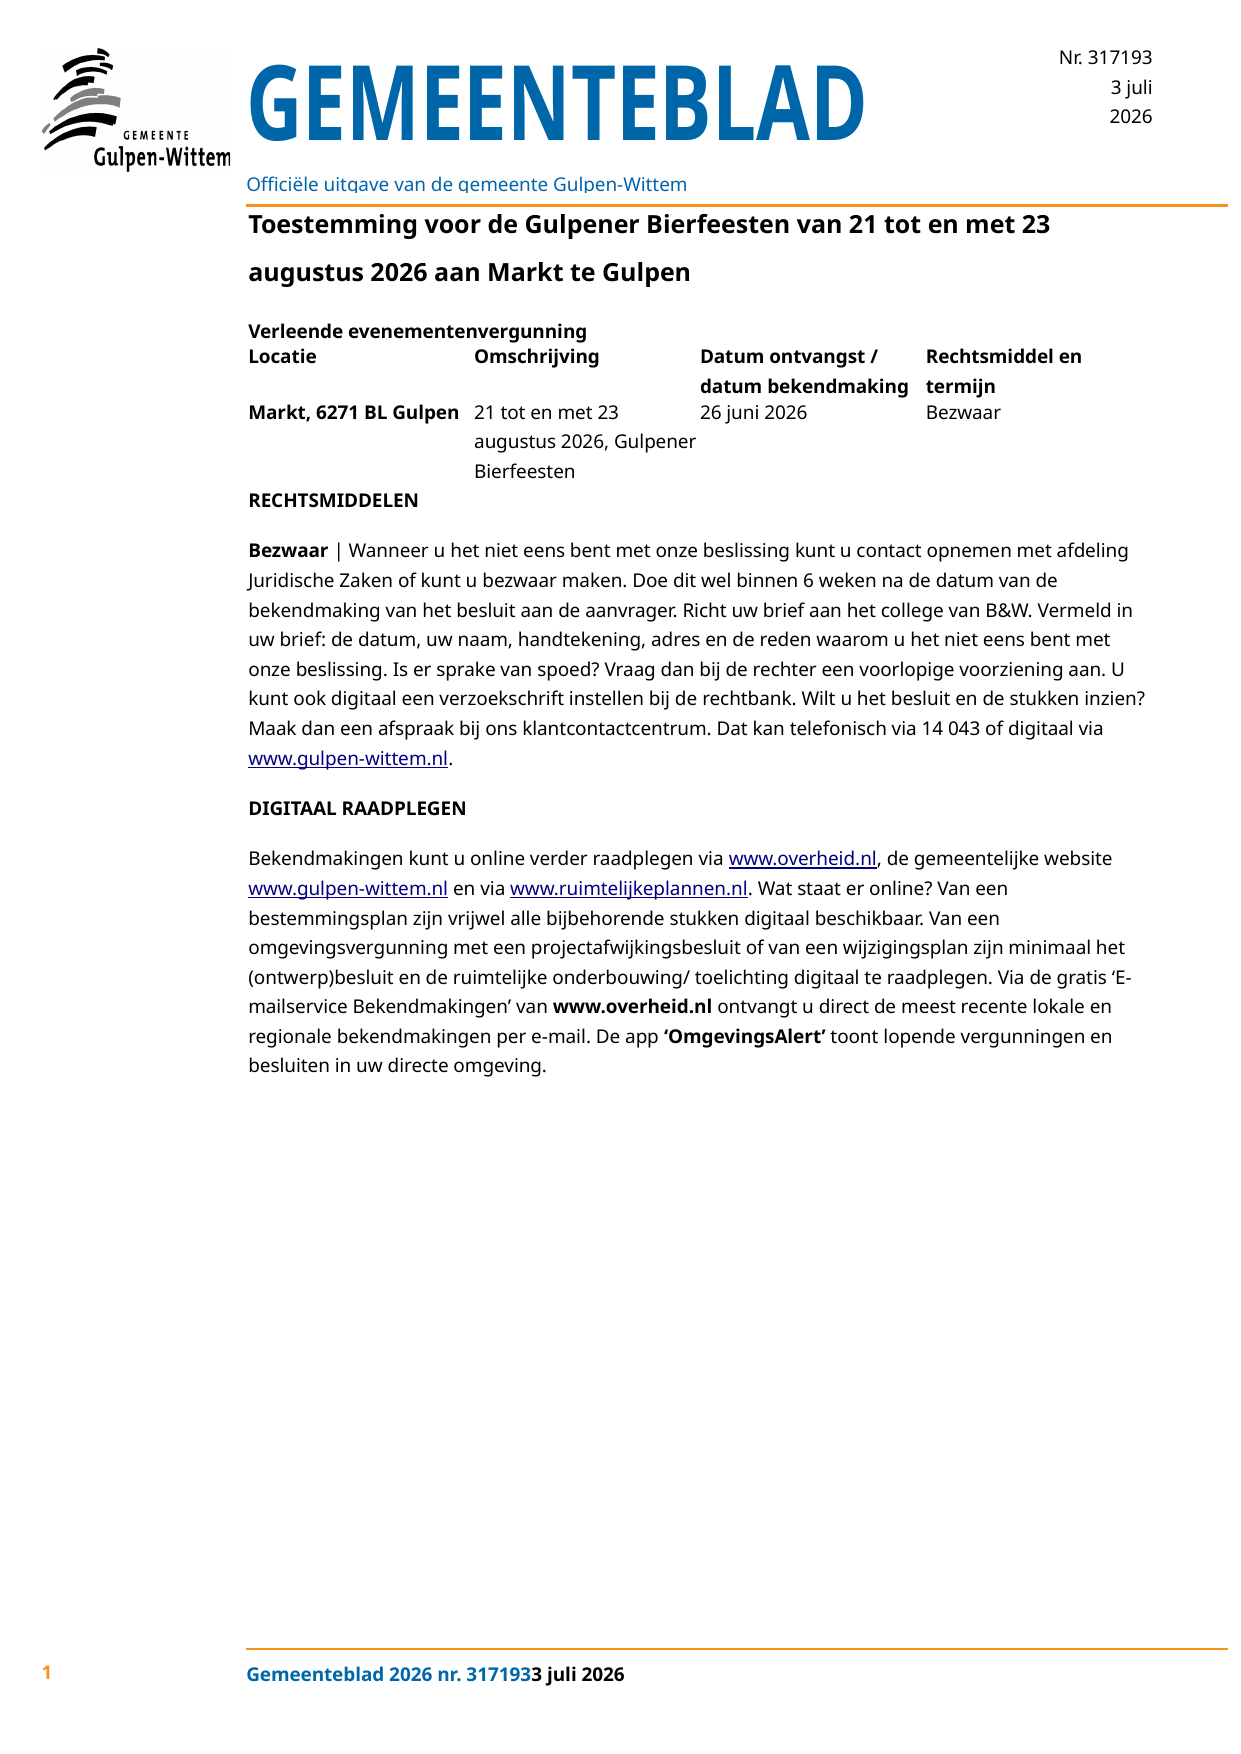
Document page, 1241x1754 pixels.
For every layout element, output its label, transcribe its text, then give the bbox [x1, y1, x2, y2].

table_cell Bezwaar [926, 399, 1152, 484]
table_cell 21 tot en met 23 augustus 2026, Gulpener Bierfeesten [474, 399, 700, 484]
table_header Verleende evenementenvergunning [248, 318, 1152, 344]
table_cell Rechtsmiddel en termijn [926, 344, 1152, 399]
table_cell 26 juni 2026 [700, 399, 926, 484]
picture [41, 47, 231, 172]
table_cell Locatie [248, 344, 474, 399]
table_cell Datum ontvangst / datum bekendmaking [700, 344, 926, 399]
text Bezwaar | Wanneer u het niet eens bent met onze beslissing kunt u contact opnemen met afdeling Juridische Zaken of kunt u bezwaar maken. Doe dit wel binnen 6 weken na de datum van de bekendmaking van het besluit aan de aanvrager. Richt uw brief aan het college van B&W. Vermeld in uw brief: de datum, uw naam, handtekening, adres en de reden waarom u het niet eens bent met onze beslissing. Is er sprake van spoed? Vraag dan bij de rechter een voorlopige voorziening aan. U kunt ook digitaal een verzoekschrift instellen bij de rechtbank. Wilt u het besluit en de stukken inzien? Maak dan een afspraak bij ons klantcontactcentrum. Dat kan telefonisch via 14 043 of digitaal via www.gulpen-wittem.nl. [248, 538, 1152, 770]
text DIGITAAL RAADPLEGEN [248, 795, 1152, 821]
text Bekendmakingen kunt u online verder raadplegen via www.overheid.nl, de gemeentelijke website www.gulpen-wittem.nl en via www.ruimtelijkeplannen.nl. Wat staat er online? Van een bestemmingsplan zijn vrijwel alle bijbehorende stukken digitaal beschikbaar. Van een omgevingsvergunning met een projectafwijkingsbesluit of van een wijzigingsplan zijn minimaal het (ontwerp)besluit en de ruimtelijke onderbouwing/ toelichting digitaal te raadplegen. Via de gratis ‘E-mailservice Bekendmakingen’ van www.overheid.nl ontvangt u direct de meest recente lokale en regionale bekendmakingen per e-mail. De app ‘OmgevingsAlert’ toont lopende vergunningen en besluiten in uw directe omgeving. [248, 846, 1152, 1078]
table_cell Markt, 6271 BL Gulpen [248, 399, 474, 484]
text Toestemming voor de Gulpener Bierfeesten van 21 tot en met 23 augustus 2026 aan Markt te Gulpen [248, 207, 1152, 288]
table_cell Omschrijving [474, 344, 700, 399]
text RECHTSMIDDELEN [248, 487, 1152, 513]
